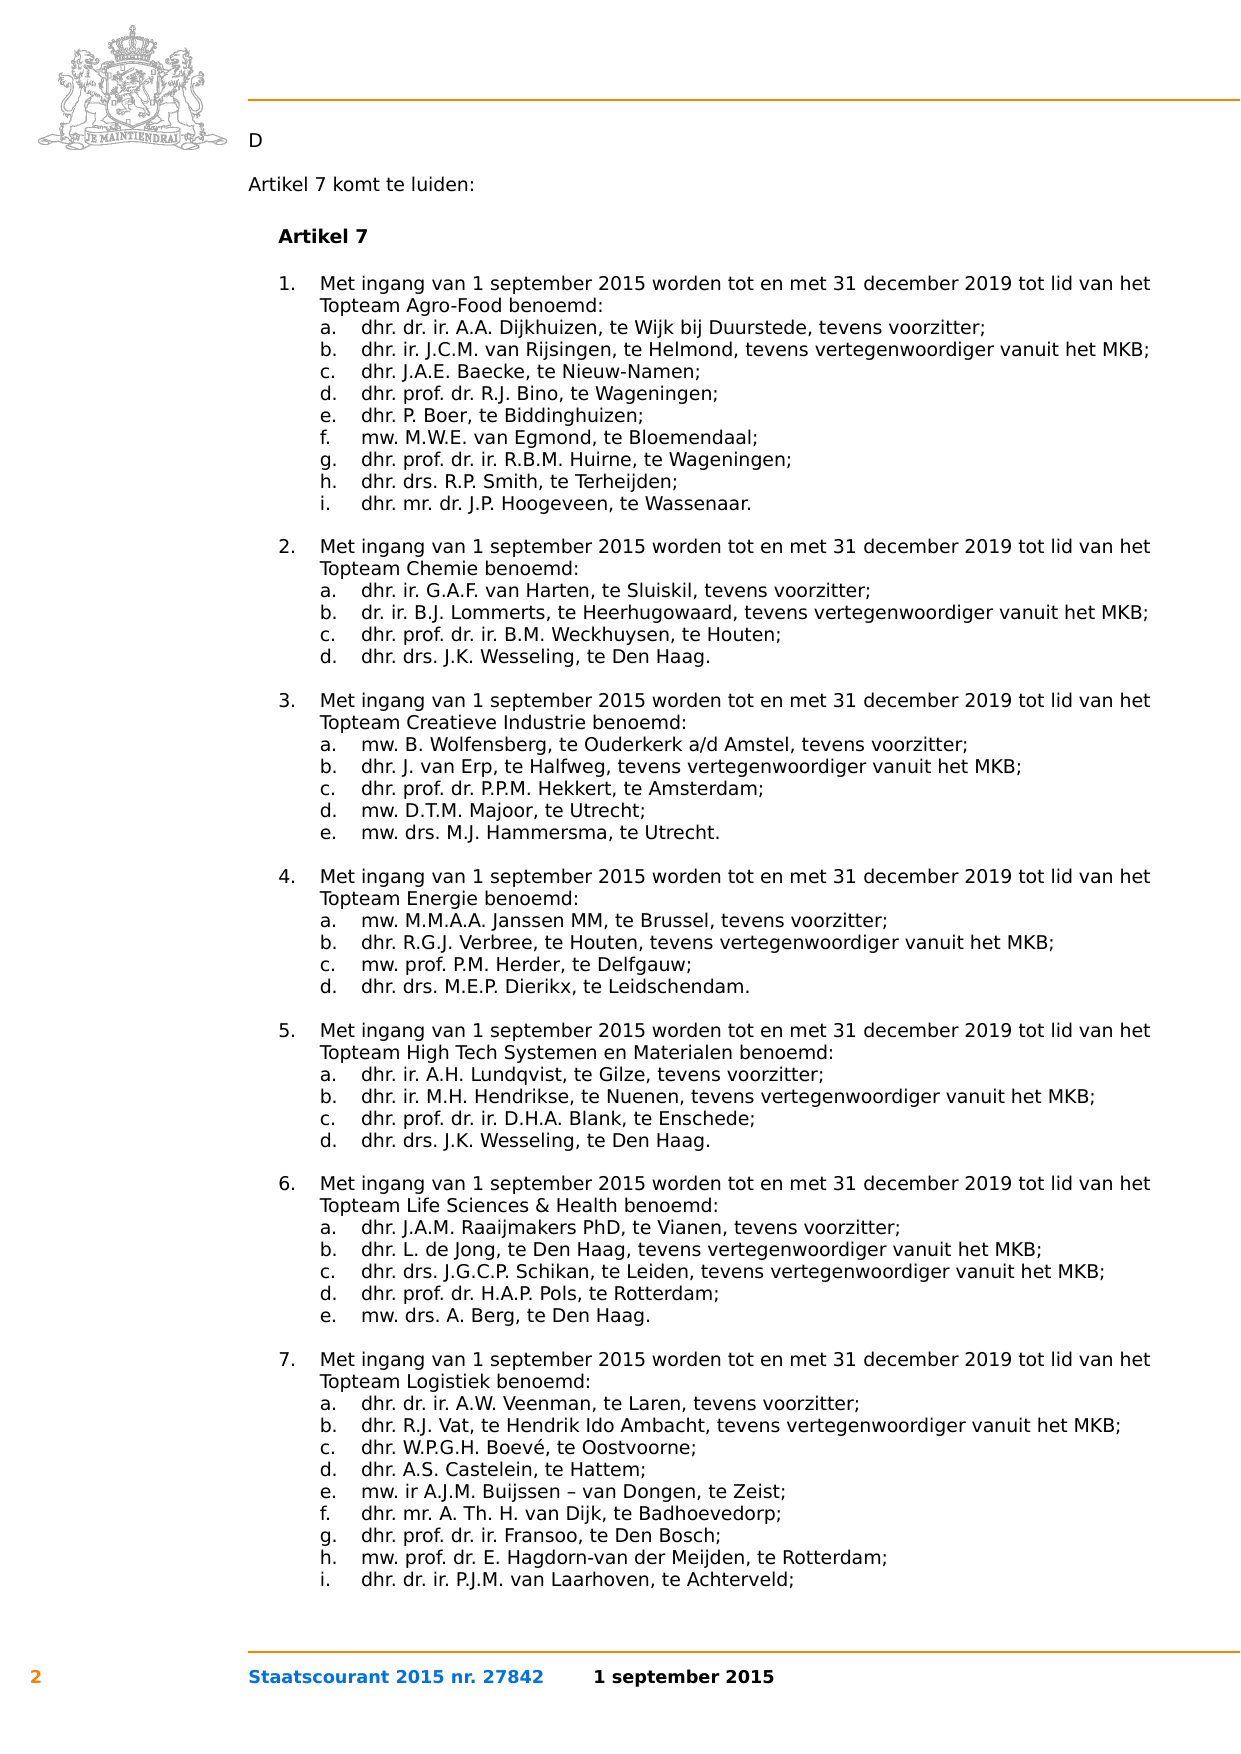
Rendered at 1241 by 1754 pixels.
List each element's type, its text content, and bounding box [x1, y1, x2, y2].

text 1. Met ingang van 1 september 2015 worden tot en met 31 december 2019 tot lid van het Topteam Agro-Food benoemd: [278, 273, 1163, 317]
text D [248, 130, 1163, 152]
text d. dhr. drs. M.E.P. Dierikx, te Leidschendam. [319, 976, 1163, 998]
text g. dhr. prof. dr. ir. Fransoo, te Den Bosch; [319, 1525, 1163, 1547]
subtitle Artikel 7 [278, 226, 1163, 248]
text b. dhr. ir. J.C.M. van Rijsingen, te Helmond, tevens vertegenwoordiger vanuit het MKB; [319, 339, 1163, 361]
text b. dhr. R.J. Vat, te Hendrik Ido Ambacht, tevens vertegenwoordiger vanuit het MKB; [319, 1415, 1163, 1437]
text i. dhr. dr. ir. P.J.M. van Laarhoven, te Achterveld; [319, 1569, 1163, 1591]
text g. dhr. prof. dr. ir. R.B.M. Huirne, te Wageningen; [319, 448, 1163, 471]
text Artikel 7 komt te luiden: [248, 174, 1163, 196]
text a. mw. M.M.A.A. Janssen MM, te Brussel, tevens voorzitter; [319, 910, 1163, 932]
text c. dhr. drs. J.G.C.P. Schikan, te Leiden, tevens vertegenwoordiger vanuit het MKB; [319, 1261, 1163, 1283]
text d. dhr. prof. dr. H.A.P. Pols, te Rotterdam; [319, 1283, 1163, 1305]
text c. dhr. prof. dr. ir. D.H.A. Blank, te Enschede; [319, 1107, 1163, 1129]
text d. dhr. prof. dr. R.J. Bino, te Wageningen; [319, 383, 1163, 404]
text d. dhr. drs. J.K. Wesseling, te Den Haag. [319, 646, 1163, 668]
text c. dhr. prof. dr. ir. B.M. Weckhuysen, te Houten; [319, 624, 1163, 646]
text b. dhr. L. de Jong, te Den Haag, tevens vertegenwoordiger vanuit het MKB; [319, 1239, 1163, 1261]
text a. mw. B. Wolfensberg, te Ouderkerk a/d Amstel, tevens voorzitter; [319, 734, 1163, 756]
text h. dhr. drs. R.P. Smith, te Terheijden; [319, 471, 1163, 492]
text 5. Met ingang van 1 september 2015 worden tot en met 31 december 2019 tot lid van het Topteam High Tech Systemen en Materialen benoemd: [278, 1019, 1163, 1063]
text 4. Met ingang van 1 september 2015 worden tot en met 31 december 2019 tot lid van het Topteam Energie benoemd: [278, 866, 1163, 910]
text 7. Met ingang van 1 september 2015 worden tot en met 31 december 2019 tot lid van het Topteam Logistiek benoemd: [278, 1349, 1163, 1393]
text e. dhr. P. Boer, te Biddinghuizen; [319, 404, 1163, 427]
text e. mw. drs. A. Berg, te Den Haag. [319, 1305, 1163, 1327]
picture [38, 25, 227, 150]
text a. dhr. J.A.M. Raaijmakers PhD, te Vianen, tevens voorzitter; [319, 1217, 1163, 1239]
text b. dr. ir. B.J. Lommerts, te Heerhugowaard, tevens vertegenwoordiger vanuit het MKB; [319, 602, 1163, 624]
text b. dhr. ir. M.H. Hendrikse, te Nuenen, tevens vertegenwoordiger vanuit het MKB; [319, 1086, 1163, 1107]
text 3. Met ingang van 1 september 2015 worden tot en met 31 december 2019 tot lid van het Topteam Creatieve Industrie benoemd: [278, 690, 1163, 734]
text f. dhr. mr. A. Th. H. van Dijk, te Badhoevedorp; [319, 1503, 1163, 1525]
text e. mw. drs. M.J. Hammersma, te Utrecht. [319, 822, 1163, 844]
text a. dhr. dr. ir. A.W. Veenman, te Laren, tevens voorzitter; [319, 1393, 1163, 1415]
text 6. Met ingang van 1 september 2015 worden tot en met 31 december 2019 tot lid van het Topteam Life Sciences & Health benoemd: [278, 1173, 1163, 1217]
text i. dhr. mr. dr. J.P. Hoogeveen, te Wassenaar. [319, 492, 1163, 514]
text a. dhr. ir. A.H. Lundqvist, te Gilze, tevens voorzitter; [319, 1063, 1163, 1086]
text h. mw. prof. dr. E. Hagdorn-van der Meijden, te Rotterdam; [319, 1547, 1163, 1569]
text b. dhr. J. van Erp, te Halfweg, tevens vertegenwoordiger vanuit het MKB; [319, 756, 1163, 778]
text e. mw. ir A.J.M. Buijssen – van Dongen, te Zeist; [319, 1481, 1163, 1503]
text f. mw. M.W.E. van Egmond, te Bloemendaal; [319, 427, 1163, 448]
text b. dhr. R.G.J. Verbree, te Houten, tevens vertegenwoordiger vanuit het MKB; [319, 932, 1163, 954]
text d. dhr. A.S. Castelein, te Hattem; [319, 1459, 1163, 1481]
text 2. Met ingang van 1 september 2015 worden tot en met 31 december 2019 tot lid van het Topteam Chemie benoemd: [278, 536, 1163, 580]
text c. dhr. J.A.E. Baecke, te Nieuw-Namen; [319, 361, 1163, 383]
text d. mw. D.T.M. Majoor, te Utrecht; [319, 800, 1163, 822]
text d. dhr. drs. J.K. Wesseling, te Den Haag. [319, 1129, 1163, 1151]
text c. mw. prof. P.M. Herder, te Delfgauw; [319, 954, 1163, 976]
text a. dhr. dr. ir. A.A. Dijkhuizen, te Wijk bij Duurstede, tevens voorzitter; [319, 317, 1163, 339]
text c. dhr. W.P.G.H. Boevé, te Oostvoorne; [319, 1437, 1163, 1459]
text c. dhr. prof. dr. P.P.M. Hekkert, te Amsterdam; [319, 778, 1163, 800]
text a. dhr. ir. G.A.F. van Harten, te Sluiskil, tevens voorzitter; [319, 580, 1163, 602]
